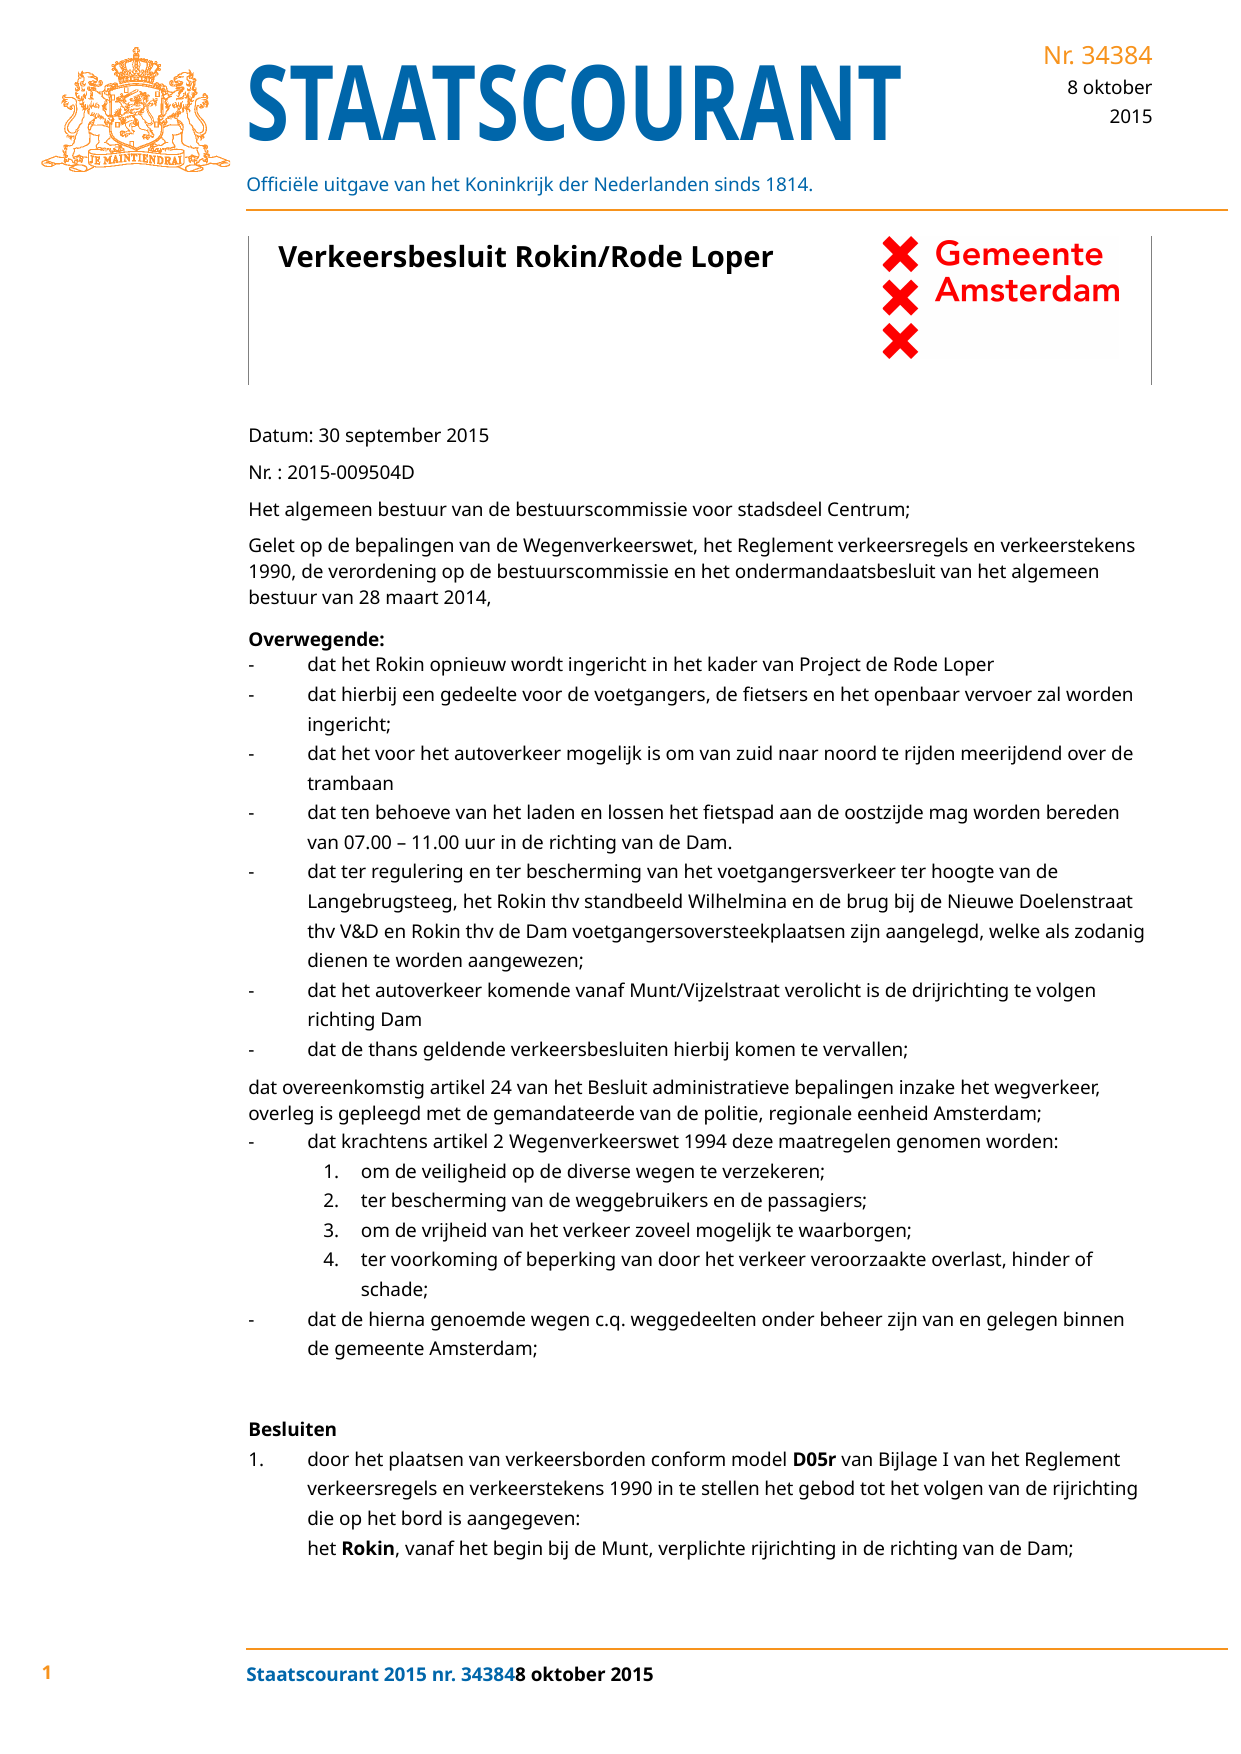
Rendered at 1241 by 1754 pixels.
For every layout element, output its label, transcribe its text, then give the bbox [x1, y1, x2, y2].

list door het plaatsen van verkeersborden conform model D05r van Bijlage I van het Reglement verkeersregels en verkeerstekens 1990 in te stellen het gebod tot het volgen van de rijrichting die op het bord is aangegeven: [248, 1446, 1152, 1531]
list dat de thans geldende verkeersbesluiten hierbij komen te vervallen; [248, 1036, 1152, 1062]
text Overwegende: [248, 626, 1152, 652]
table_header Verkeersbesluit Rokin/Rode Loper [249, 236, 850, 385]
text Nr. : 2015-009504D [248, 459, 1152, 485]
text Datum: 30 september 2015 [248, 423, 1152, 448]
picture [41, 47, 231, 172]
text dat overeenkomstig artikel 24 van het Besluit administratieve bepalingen inzake het wegverkeer, overleg is gepleegd met de gemandateerde van de politie, regionale eenheid Amsterdam; [248, 1074, 1152, 1126]
list dat het autoverkeer komende vanaf Munt/Vijzelstraat verolicht is de drijrichting te volgen richting Dam [248, 977, 1152, 1032]
list dat het Rokin opnieuw wordt ingericht in het kader van Project de Rode Loper [248, 652, 1152, 677]
list ter bescherming van de weggebruikers en de passagiers; [323, 1187, 1152, 1213]
list ter voorkoming of beperking van door het verkeer veroorzaakte overlast, hinder of schade; [323, 1247, 1152, 1302]
text Besluiten [248, 1416, 1152, 1442]
list het Rokin, vanaf het begin bij de Munt, verplichte rijrichting in de richting van de Dam; [248, 1535, 1152, 1560]
table_header [850, 236, 1151, 385]
list dat krachtens artikel 2 Wegenverkeerswet 1994 deze maatregelen genomen worden: [248, 1128, 1152, 1154]
list dat ter regulering en ter bescherming van het voetgangersverkeer ter hoogte van de Langebrugsteeg, het Rokin thv standbeeld Wilhelmina en de brug bij de Nieuwe Doelenstraat thv V&D en Rokin thv de Dam voetgangersoversteekplaatsen zijn aangelegd, welke als zodanig dienen te worden aangewezen; [248, 859, 1152, 973]
text Het algemeen bestuur van de bestuurscommissie voor stadsdeel Centrum; [248, 496, 1152, 522]
text Gelet op de bepalingen van de Wegenverkeerswet, het Reglement verkeersregels en verkeerstekens 1990, de verordening op de bestuurscommissie en het ondermandaatsbesluit van het algemeen bestuur van 28 maart 2014, [248, 533, 1152, 610]
list om de vrijheid van het verkeer zoveel mogelijk te waarborgen; [323, 1217, 1152, 1243]
picture [882, 236, 1119, 359]
list dat hierbij een gedeelte voor de voetgangers, de fietsers en het openbaar vervoer zal worden ingericht; [248, 681, 1152, 737]
list dat de hierna genoemde wegen c.q. weggedeelten onder beheer zijn van en gelegen binnen de gemeente Amsterdam; [248, 1306, 1152, 1361]
list dat ten behoeve van het laden en lossen het fietspad aan de oostzijde mag worden bereden van 07.00 – 11.00 uur in de richting van de Dam. [248, 799, 1152, 855]
list om de veiligheid op de diverse wegen te verzekeren; [323, 1158, 1152, 1183]
list dat het voor het autoverkeer mogelijk is om van zuid naar noord te rijden meerijdend over de trambaan [248, 740, 1152, 796]
